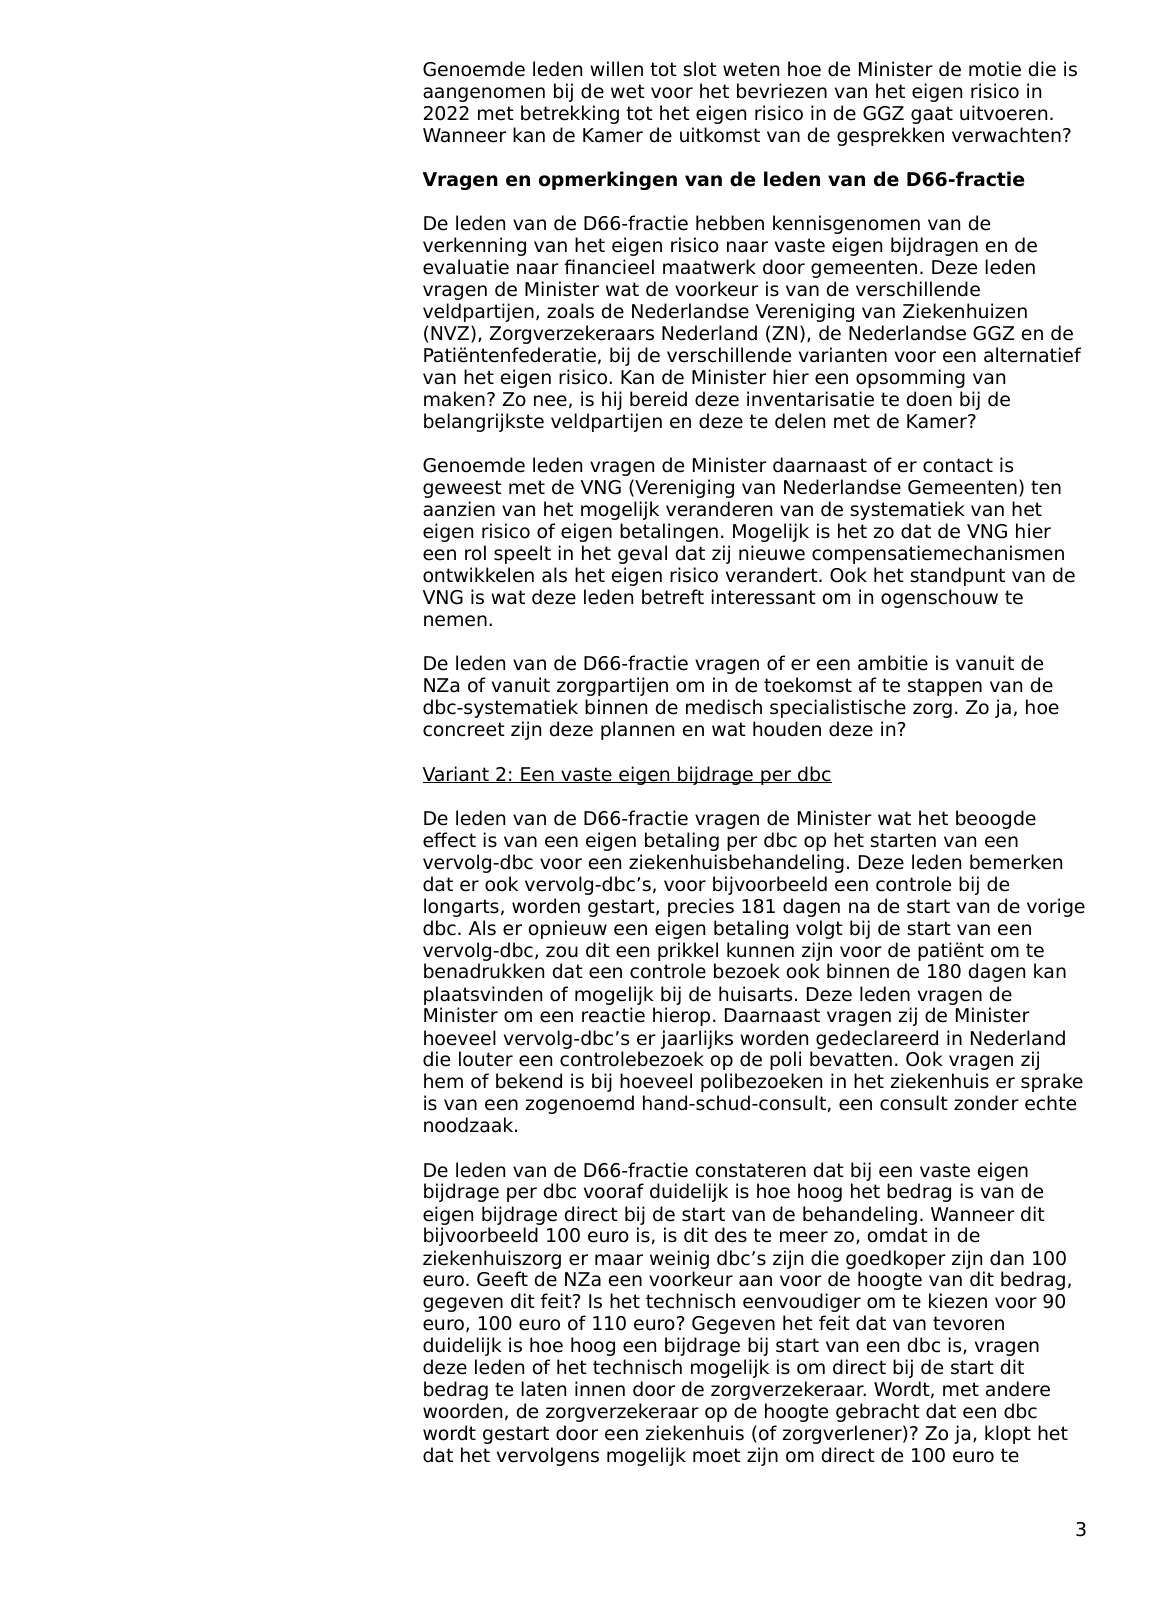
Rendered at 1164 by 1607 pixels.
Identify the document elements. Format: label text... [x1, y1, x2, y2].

text De leden van de D66-fractie constateren dat bij een vaste eigen bijdrage per dbc vooraf duidelijk is hoe hoog het bedrag is van de eigen bijdrage direct bij de start van de behandeling. Wanneer dit bijvoorbeeld 100 euro is, is dit des te meer zo, omdat in de ziekenhuiszorg er maar weinig dbc’s zijn die goedkoper zijn dan 100 euro. Geeft de NZa een voorkeur aan voor de hoogte van dit bedrag, gegeven dit feit? Is het technisch eenvoudiger om te kiezen voor 90 euro, 100 euro of 110 euro? Gegeven het feit dat van tevoren duidelijk is hoe hoog een bijdrage bij start van een dbc is, vragen deze leden of het technisch mogelijk is om direct bij de start dit bedrag te laten innen door de zorgverzekeraar. Wordt, met andere woorden, de zorgverzekeraar op de hoogte gebracht dat een dbc wordt gestart door een ziekenhuis (of zorgverlener)? Zo ja, klopt het dat het vervolgens mogelijk moet zijn om direct de 100 euro te [422, 1159, 1087, 1467]
text De leden van de D66-fractie hebben kennisgenomen van de verkenning van het eigen risico naar vaste eigen bijdragen en de evaluatie naar financieel maatwerk door gemeenten. Deze leden vragen de Minister wat de voorkeur is van de verschillende veldpartijen, zoals de Nederlandse Vereniging van Ziekenhuizen (NVZ), Zorgverzekeraars Nederland (ZN), de Nederlandse GGZ en de Patiëntenfederatie, bij de verschillende varianten voor een alternatief van het eigen risico. Kan de Minister hier een opsomming van maken? Zo nee, is hij bereid deze inventarisatie te doen bij de belangrijkste veldpartijen en deze te delen met de Kamer? [422, 213, 1087, 433]
text Genoemde leden vragen de Minister daarnaast of er contact is geweest met de VNG (Vereniging van Nederlandse Gemeenten) ten aanzien van het mogelijk veranderen van de systematiek van het eigen risico of eigen betalingen. Mogelijk is het zo dat de VNG hier een rol speelt in het geval dat zij nieuwe compensatiemechanismen ontwikkelen als het eigen risico verandert. Ook het standpunt van de VNG is wat deze leden betreft interessant om in ogenschouw te nemen. [422, 455, 1087, 631]
subtitle Vragen en opmerkingen van de leden van de D66-fractie [422, 169, 1087, 191]
subtitle Variant 2: Een vaste eigen bijdrage per dbc [422, 763, 1087, 785]
text De leden van de D66-fractie vragen of er een ambitie is vanuit de NZa of vanuit zorgpartijen om in de toekomst af te stappen van de dbc-systematiek binnen de medisch specialistische zorg. Zo ja, hoe concreet zijn deze plannen en wat houden deze in? [422, 653, 1087, 741]
text De leden van de D66-fractie vragen de Minister wat het beoogde effect is van een eigen betaling per dbc op het starten van een vervolg-dbc voor een ziekenhuisbehandeling. Deze leden bemerken dat er ook vervolg-dbc’s, voor bijvoorbeeld een controle bij de longarts, worden gestart, precies 181 dagen na de start van de vorige dbc. Als er opnieuw een eigen betaling volgt bij de start van een vervolg-dbc, zou dit een prikkel kunnen zijn voor de patiënt om te benadrukken dat een controle bezoek ook binnen de 180 dagen kan plaatsvinden of mogelijk bij de huisarts. Deze leden vragen de Minister om een reactie hierop. Daarnaast vragen zij de Minister hoeveel vervolg-dbc’s er jaarlijks worden gedeclareerd in Nederland die louter een controlebezoek op de poli bevatten. Ook vragen zij hem of bekend is bij hoeveel polibezoeken in het ziekenhuis er sprake is van een zogenoemd hand-schud-consult, een consult zonder echte noodzaak. [422, 808, 1087, 1137]
text Genoemde leden willen tot slot weten hoe de Minister de motie die is aangenomen bij de wet voor het bevriezen van het eigen risico in 2022 met betrekking tot het eigen risico in de GGZ gaat uitvoeren. Wanneer kan de Kamer de uitkomst van de gesprekken verwachten? [422, 59, 1087, 147]
